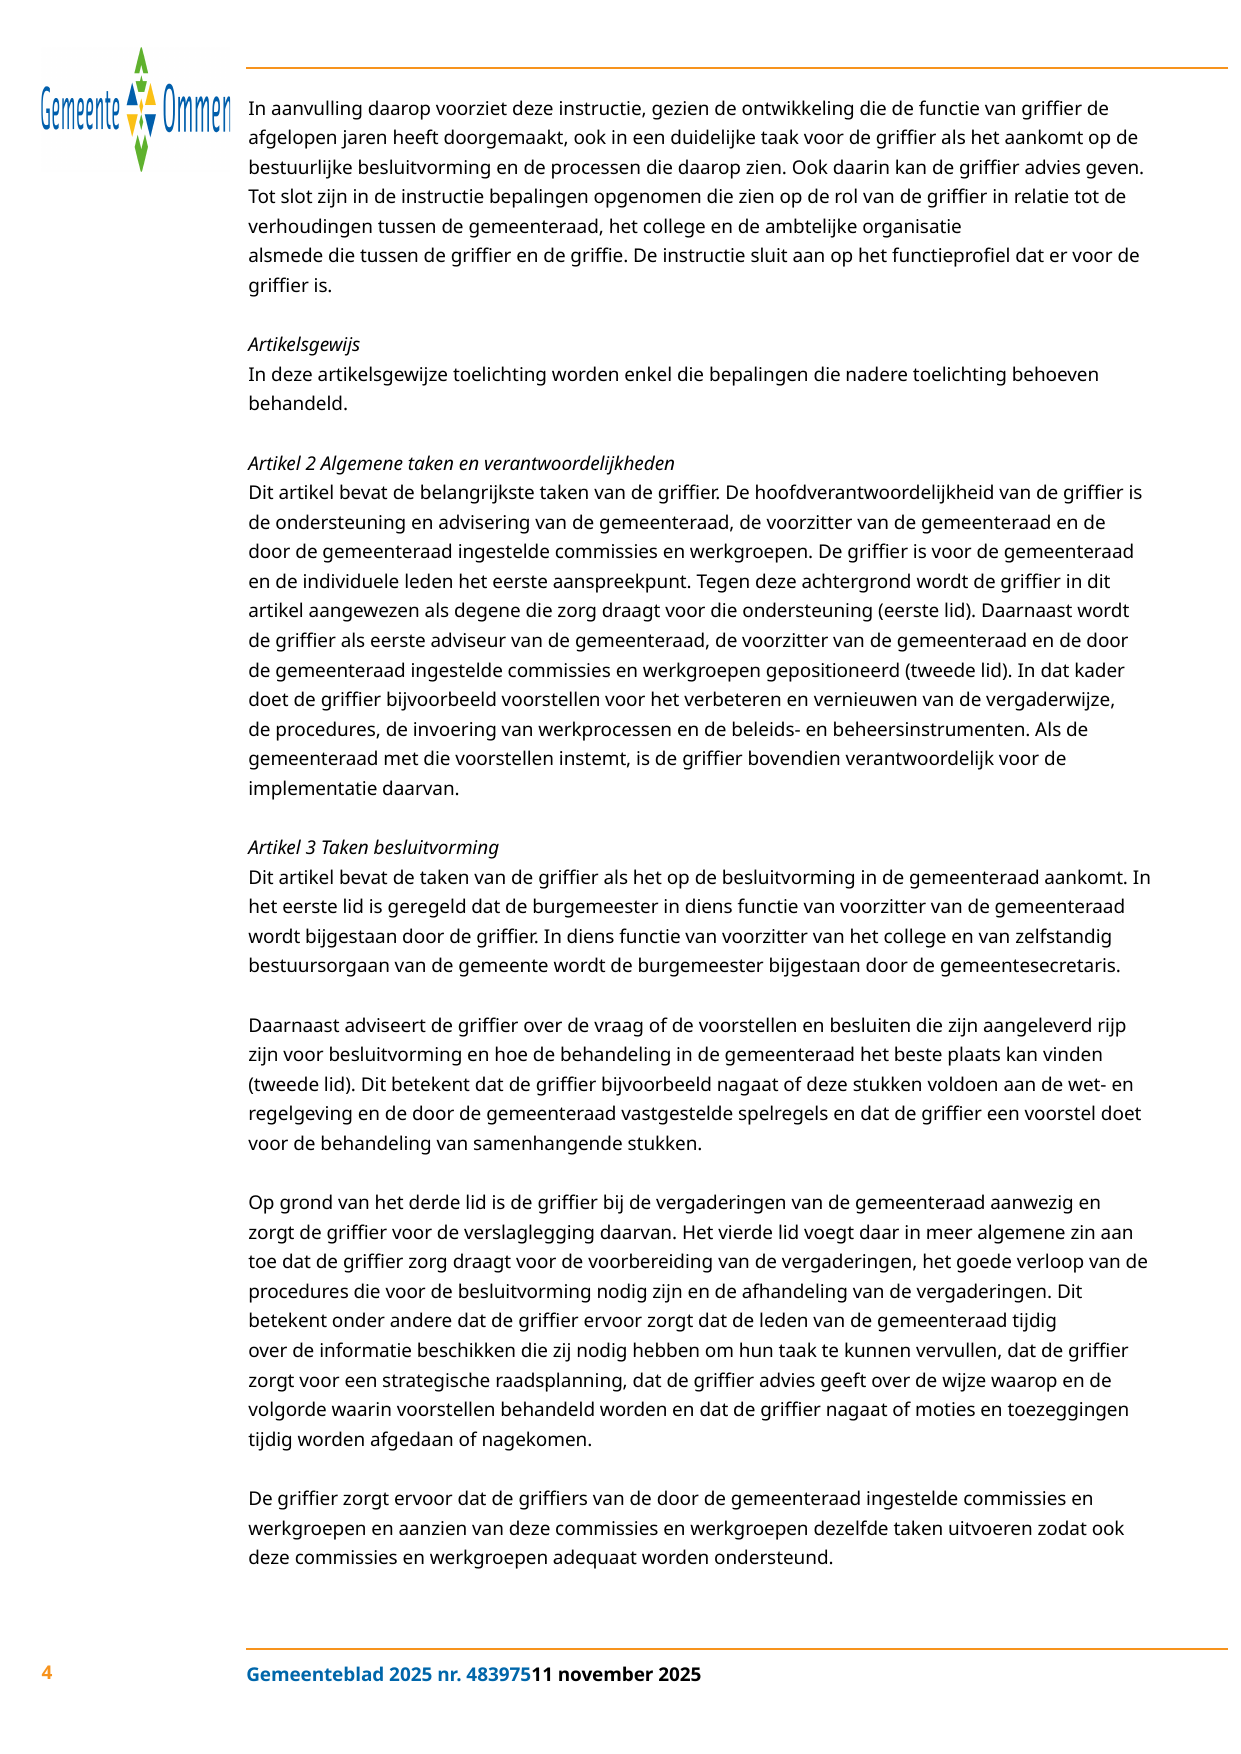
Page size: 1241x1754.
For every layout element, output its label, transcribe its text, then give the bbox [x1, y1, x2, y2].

text Artikel 2 Algemene taken en verantwoordelijkheden [248, 450, 1152, 476]
text Artikel 3 Taken besluitvorming [248, 834, 1152, 860]
text Dit artikel bevat de belangrijkste taken van de griffier. De hoofdverantwoordelijkheid van de griffier is de ondersteuning en advisering van de gemeenteraad, de voorzitter van de gemeenteraad en de door de gemeenteraad ingestelde commissies en werkgroepen. De griffier is voor de gemeenteraad en de individuele leden het eerste aanspreekpunt. Tegen deze achtergrond wordt de griffier in dit artikel aangewezen als degene die zorg draagt voor die ondersteuning (eerste lid). Daarnaast wordt de griffier als eerste adviseur van de gemeenteraad, de voorzitter van de gemeenteraad en de door de gemeenteraad ingestelde commissies en werkgroepen gepositioneerd (tweede lid). In dat kader doet de griffier bijvoorbeeld voorstellen voor het verbeteren en vernieuwen van de vergaderwijze, [248, 479, 1152, 712]
text Dit artikel bevat de taken van de griffier als het op de besluitvorming in de gemeenteraad aankomt. In het eerste lid is geregeld dat de burgemeester in diens functie van voorzitter van de gemeenteraad wordt bijgestaan door de griffier. In diens functie van voorzitter van het college en van zelfstandig bestuursorgaan van de gemeente wordt de burgemeester bijgestaan door de gemeentesecretaris. [248, 864, 1152, 978]
text over de informatie beschikken die zij nodig hebben om hun taak te kunnen vervullen, dat de griffier zorgt voor een strategische raadsplanning, dat de griffier advies geeft over de wijze waarop en de volgorde waarin voorstellen behandeld worden en dat de griffier nagaat of moties en toezeggingen tijdig worden afgedaan of nagekomen. [248, 1337, 1152, 1452]
text De griffier zorgt ervoor dat de griffiers van de door de gemeenteraad ingestelde commissies en werkgroepen en aanzien van deze commissies en werkgroepen dezelfde taken uitvoeren zodat ook deze commissies en werkgroepen adequaat worden ondersteund. [248, 1485, 1152, 1570]
text In deze artikelsgewijze toelichting worden enkel die bepalingen die nadere toelichting behoeven behandeld. [248, 361, 1152, 416]
text In aanvulling daarop voorziet deze instructie, gezien de ontwikkeling die de functie van griffier de afgelopen jaren heeft doorgemaakt, ook in een duidelijke taak voor de griffier als het aankomt op de bestuurlijke besluitvorming en de processen die daarop zien. Ook daarin kan de griffier advies geven. Tot slot zijn in de instructie bepalingen opgenomen die zien op de rol van de griffier in relatie tot de verhoudingen tussen de gemeenteraad, het college en de ambtelijke organisatie [248, 95, 1152, 239]
text Artikelsgewijs [248, 331, 1152, 357]
text Daarnaast adviseert de griffier over de vraag of de voorstellen en besluiten die zijn aangeleverd rijp zijn voor besluitvorming en hoe de behandeling in de gemeenteraad het beste plaats kan vinden (tweede lid). Dit betekent dat de griffier bijvoorbeeld nagaat of deze stukken voldoen aan de wet- en regelgeving en de door de gemeenteraad vastgestelde spelregels en dat de griffier een voorstel doet voor de behandeling van samenhangende stukken. [248, 1012, 1152, 1156]
text alsmede die tussen de griffier en de griffie. De instructie sluit aan op het functieprofiel dat er voor de griffier is. [248, 243, 1152, 298]
text de procedures, de invoering van werkprocessen en de beleids- en beheersinstrumenten. Als de gemeenteraad met die voorstellen instemt, is de griffier bovendien verantwoordelijk voor de implementatie daarvan. [248, 716, 1152, 801]
text Op grond van het derde lid is de griffier bij de vergaderingen van de gemeenteraad aanwezig en zorgt de griffier voor de verslaglegging daarvan. Het vierde lid voegt daar in meer algemene zin aan toe dat de griffier zorg draagt voor de voorbereiding van de vergaderingen, het goede verloop van de procedures die voor de besluitvorming nodig zijn en de afhandeling van de vergaderingen. Dit betekent onder andere dat de griffier ervoor zorgt dat de leden van de gemeenteraad tijdig [248, 1189, 1152, 1333]
picture [41, 47, 231, 172]
